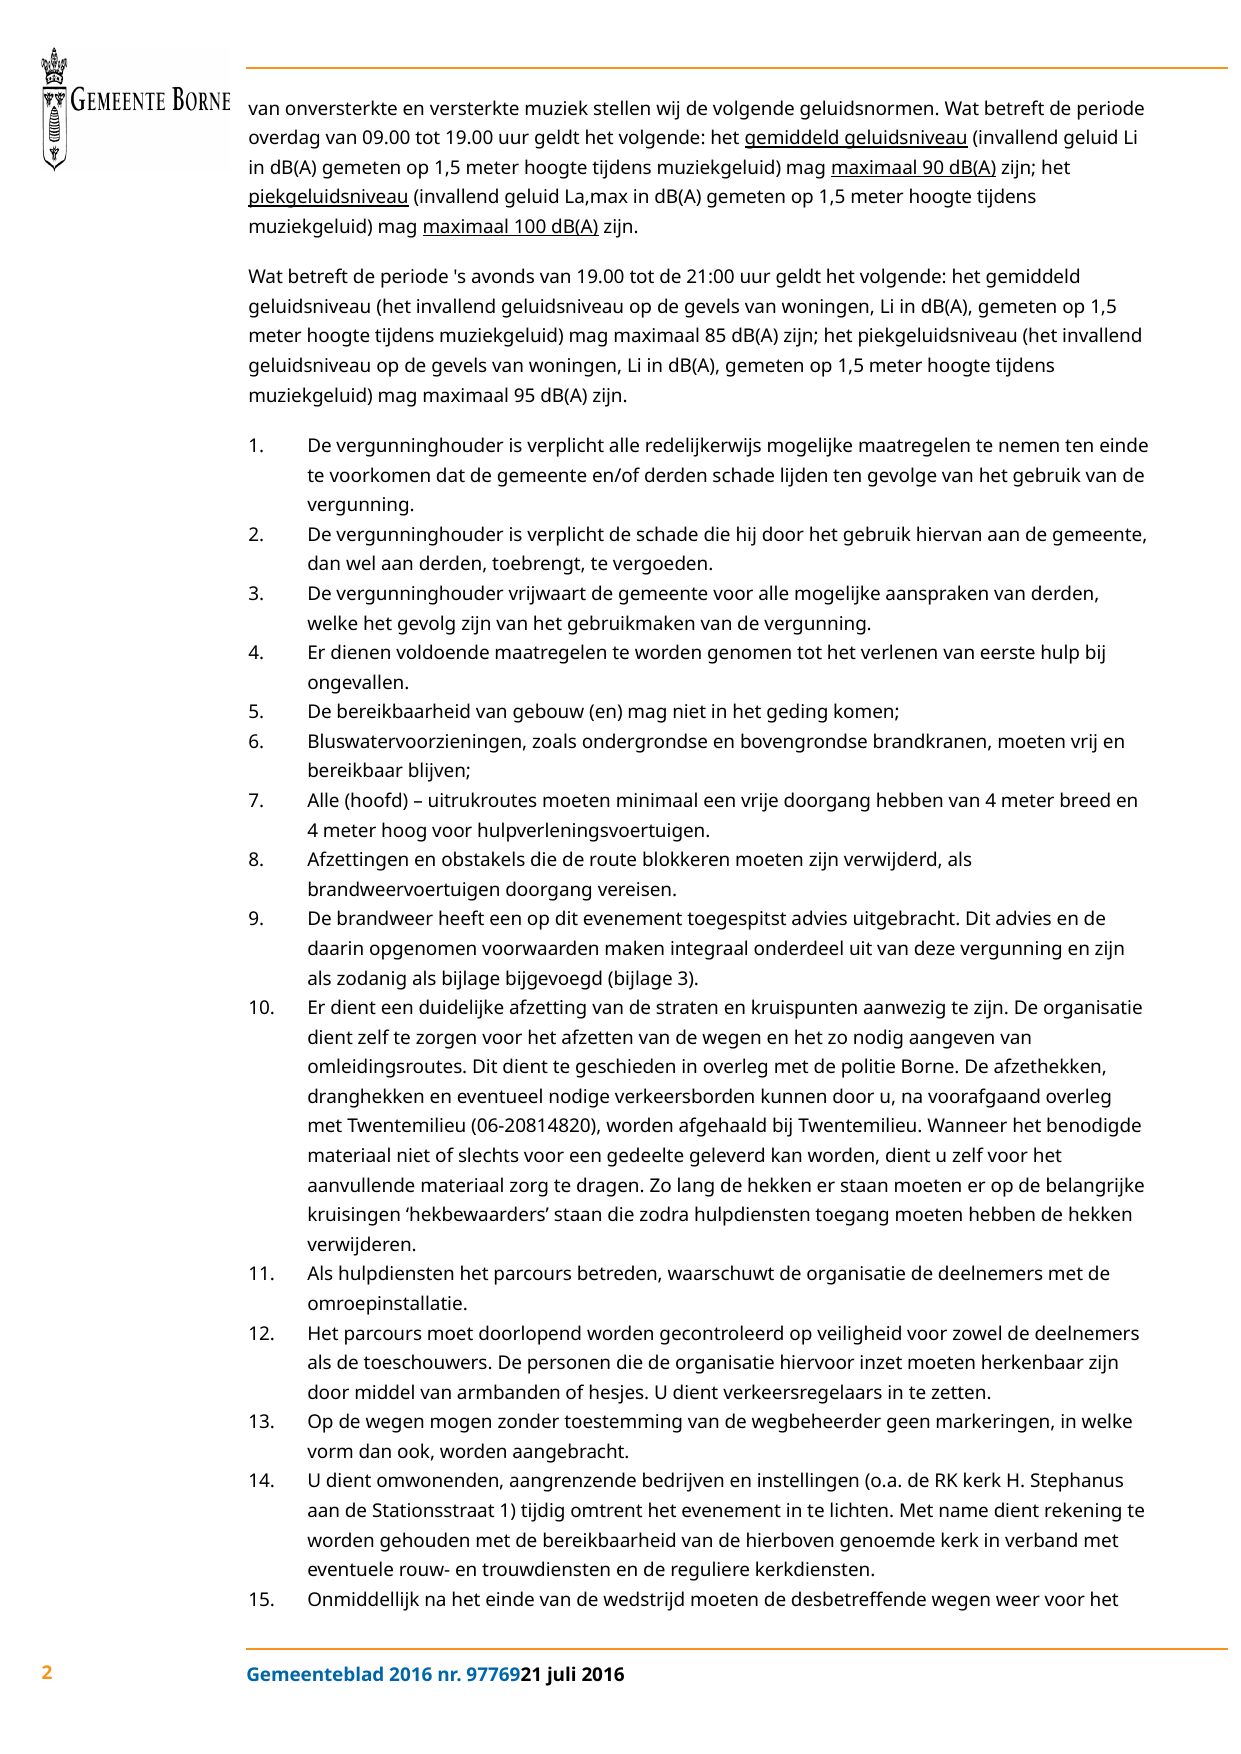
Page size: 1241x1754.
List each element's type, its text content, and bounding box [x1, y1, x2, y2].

list U dient omwonenden, aangrenzende bedrijven en instellingen (o.a. de RK kerk H. Stephanus aan de Stationsstraat 1) tijdig omtrent het evenement in te lichten. Met name dient rekening te worden gehouden met de bereikbaarheid van de hierboven genoemde kerk in verband met eventuele rouw- en trouwdiensten en de reguliere kerkdiensten. [248, 1468, 1152, 1582]
list De bereikbaarheid van gebouw (en) mag niet in het geding komen; [248, 698, 1152, 724]
list De vergunninghouder vrijwaart de gemeente voor alle mogelijke aanspraken van derden, welke het gevolg zijn van het gebruikmaken van de vergunning. [248, 580, 1152, 636]
list Het parcours moet doorlopend worden gecontroleerd op veiligheid voor zowel de deelnemers als de toeschouwers. De personen die de organisatie hiervoor inzet moeten herkenbaar zijn door middel van armbanden of hesjes. U dient verkeersregelaars in te zetten. [248, 1320, 1152, 1405]
list De vergunninghouder is verplicht alle redelijkerwijs mogelijke maatregelen te nemen ten einde te voorkomen dat de gemeente en/of derden schade lijden ten gevolge van het gebruik van de vergunning. [248, 432, 1152, 517]
list Er dient een duidelijke afzetting van de straten en kruispunten aanwezig te zijn. De organisatie dient zelf te zorgen voor het afzetten van de wegen en het zo nodig aangeven van omleidingsroutes. Dit dient te geschieden in overleg met de politie Borne. De afzethekken, dranghekken en eventueel nodige verkeersborden kunnen door u, na voorafgaand overleg met Twentemilieu (06-20814820), worden afgehaald bij Twentemilieu. Wanneer het benodigde materiaal niet of slechts voor een gedeelte geleverd kan worden, dient u zelf voor het aanvullende materiaal zorg te dragen. Zo lang de hekken er staan moeten er op de belangrijke kruisingen ‘hekbewaarders’ staan die zodra hulpdiensten toegang moeten hebben de hekken verwijderen. [248, 994, 1152, 1257]
list De vergunninghouder is verplicht de schade die hij door het gebruik hiervan aan de gemeente, dan wel aan derden, toebrengt, te vergoeden. [248, 521, 1152, 576]
list Afzettingen en obstakels die de route blokkeren moeten zijn verwijderd, als brandweervoertuigen doorgang vereisen. [248, 846, 1152, 902]
list Onmiddellijk na het einde van de wedstrijd moeten de desbetreffende wegen weer voor het [248, 1586, 1152, 1612]
list Bluswatervoorzieningen, zoals ondergrondse en bovengrondse brandkranen, moeten vrij en bereikbaar blijven; [248, 728, 1152, 783]
text Wat betreft de periode 's avonds van 19.00 tot de 21:00 uur geldt het volgende: het gemiddeld geluidsniveau (het invallend geluidsniveau op de gevels van woningen, Li in dB(A), gemeten op 1,5 meter hoogte tijdens muziekgeluid) mag maximaal 85 dB(A) zijn; het piekgeluidsniveau (het invallend geluidsniveau op de gevels van woningen, Li in dB(A), gemeten op 1,5 meter hoogte tijdens muziekgeluid) mag maximaal 95 dB(A) zijn. [248, 263, 1152, 408]
text van onversterkte en versterkte muziek stellen wij de volgende geluidsnormen. Wat betreft de periode overdag van 09.00 tot 19.00 uur geldt het volgende: het gemiddeld geluidsniveau (invallend geluid Li in dB(A) gemeten op 1,5 meter hoogte tijdens muziekgeluid) mag maximaal 90 dB(A) zijn; het piekgeluidsniveau (invallend geluid La,max in dB(A) gemeten op 1,5 meter hoogte tijdens muziekgeluid) mag maximaal 100 dB(A) zijn. [248, 95, 1152, 239]
list Op de wegen mogen zonder toestemming van de wegbeheerder geen markeringen, in welke vorm dan ook, worden aangebracht. [248, 1408, 1152, 1464]
list De brandweer heeft een op dit evenement toegespitst advies uitgebracht. Dit advies en de daarin opgenomen voorwaarden maken integraal onderdeel uit van deze vergunning en zijn als zodanig als bijlage bijgevoegd (bijlage 3). [248, 906, 1152, 991]
list Alle (hoofd) – uitrukroutes moeten minimaal een vrije doorgang hebben van 4 meter breed en 4 meter hoog voor hulpverleningsvoertuigen. [248, 787, 1152, 843]
picture [41, 47, 231, 172]
list Er dienen voldoende maatregelen te worden genomen tot het verlenen van eerste hulp bij ongevallen. [248, 639, 1152, 695]
list Als hulpdiensten het parcours betreden, waarschuwt de organisatie de deelnemers met de omroepinstallatie. [248, 1261, 1152, 1316]
